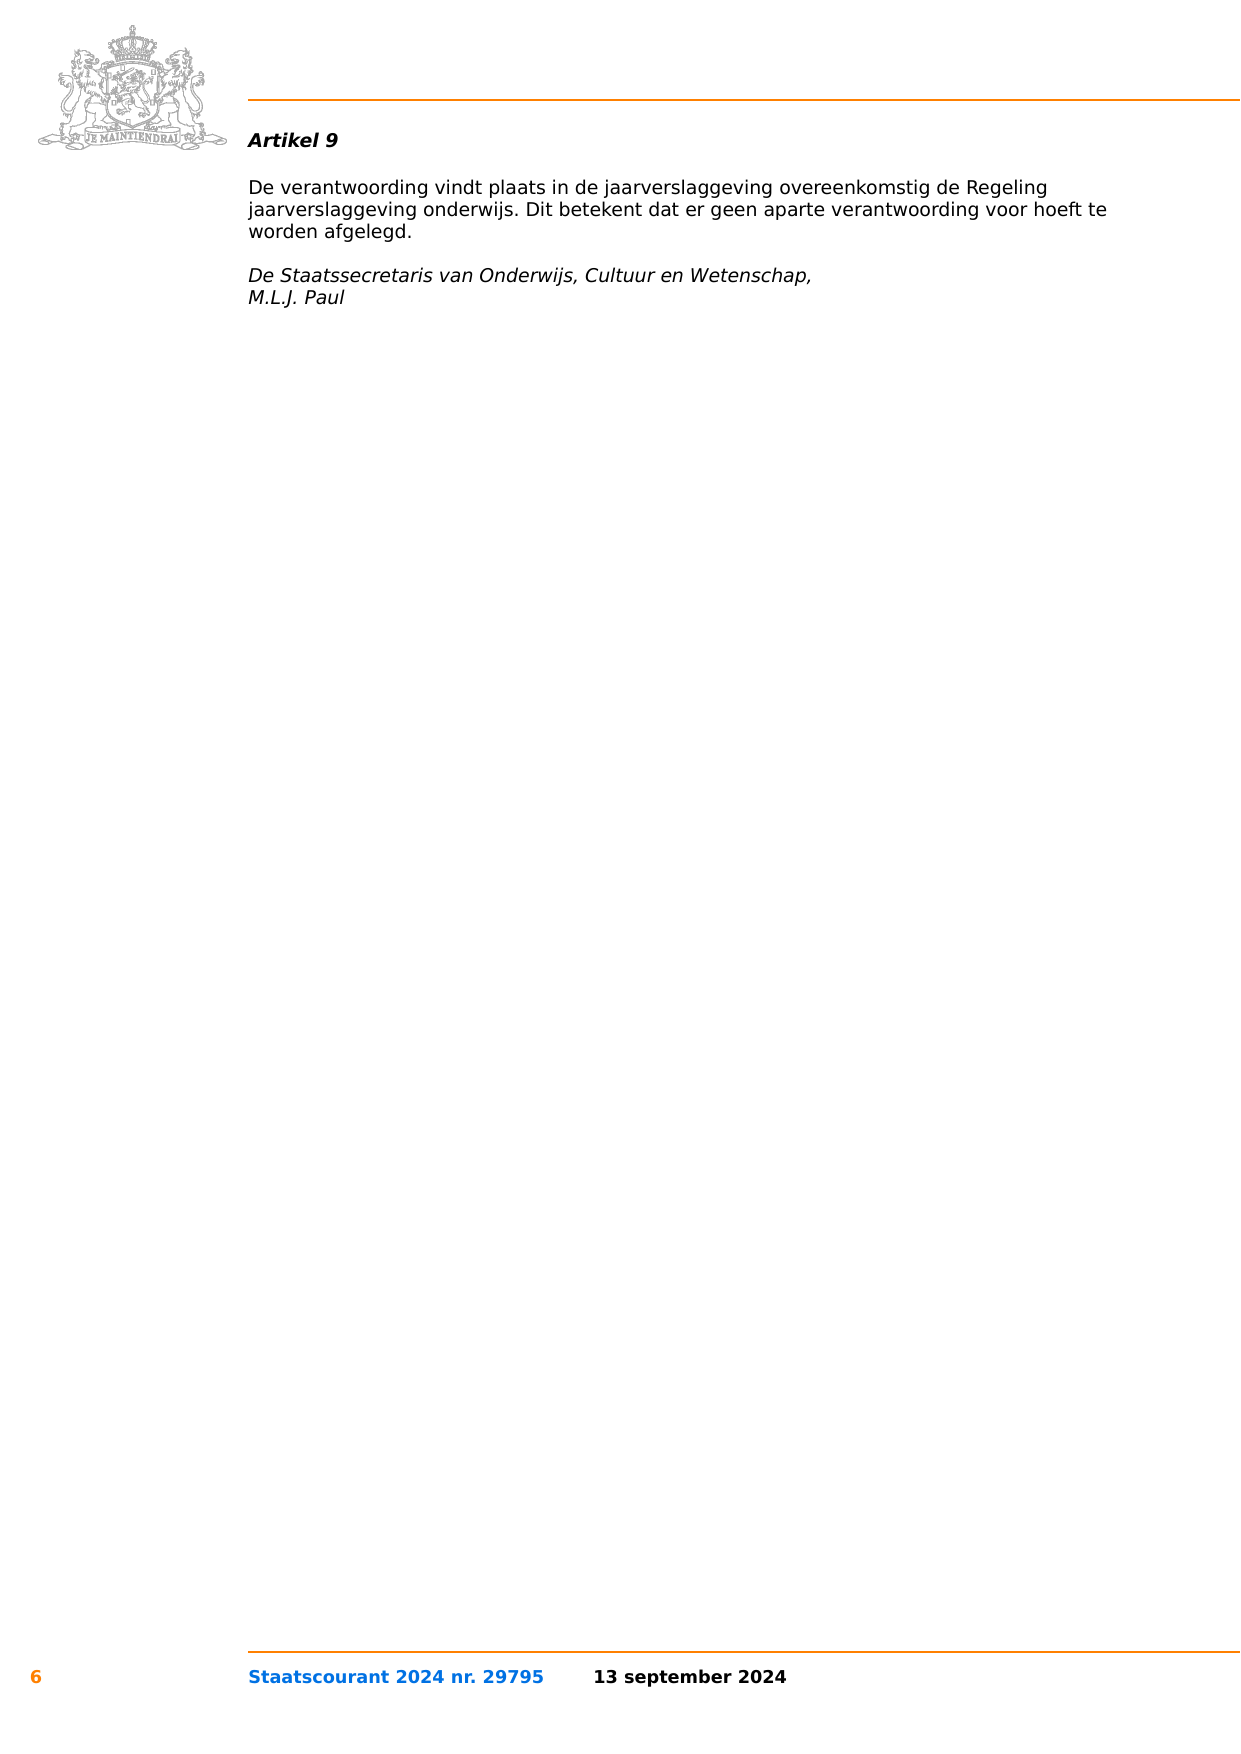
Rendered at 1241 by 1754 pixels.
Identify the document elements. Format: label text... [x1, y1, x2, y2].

text De verantwoording vindt plaats in de jaarverslaggeving overeenkomstig de Regeling jaarverslaggeving onderwijs. Dit betekent dat er geen aparte verantwoording voor hoeft te worden afgelegd. [248, 177, 1163, 243]
subtitle Artikel 9 [248, 130, 1163, 152]
picture [38, 25, 227, 150]
text De Staatssecretaris van Onderwijs, Cultuur en Wetenschap, M.L.J. Paul [248, 265, 1163, 309]
